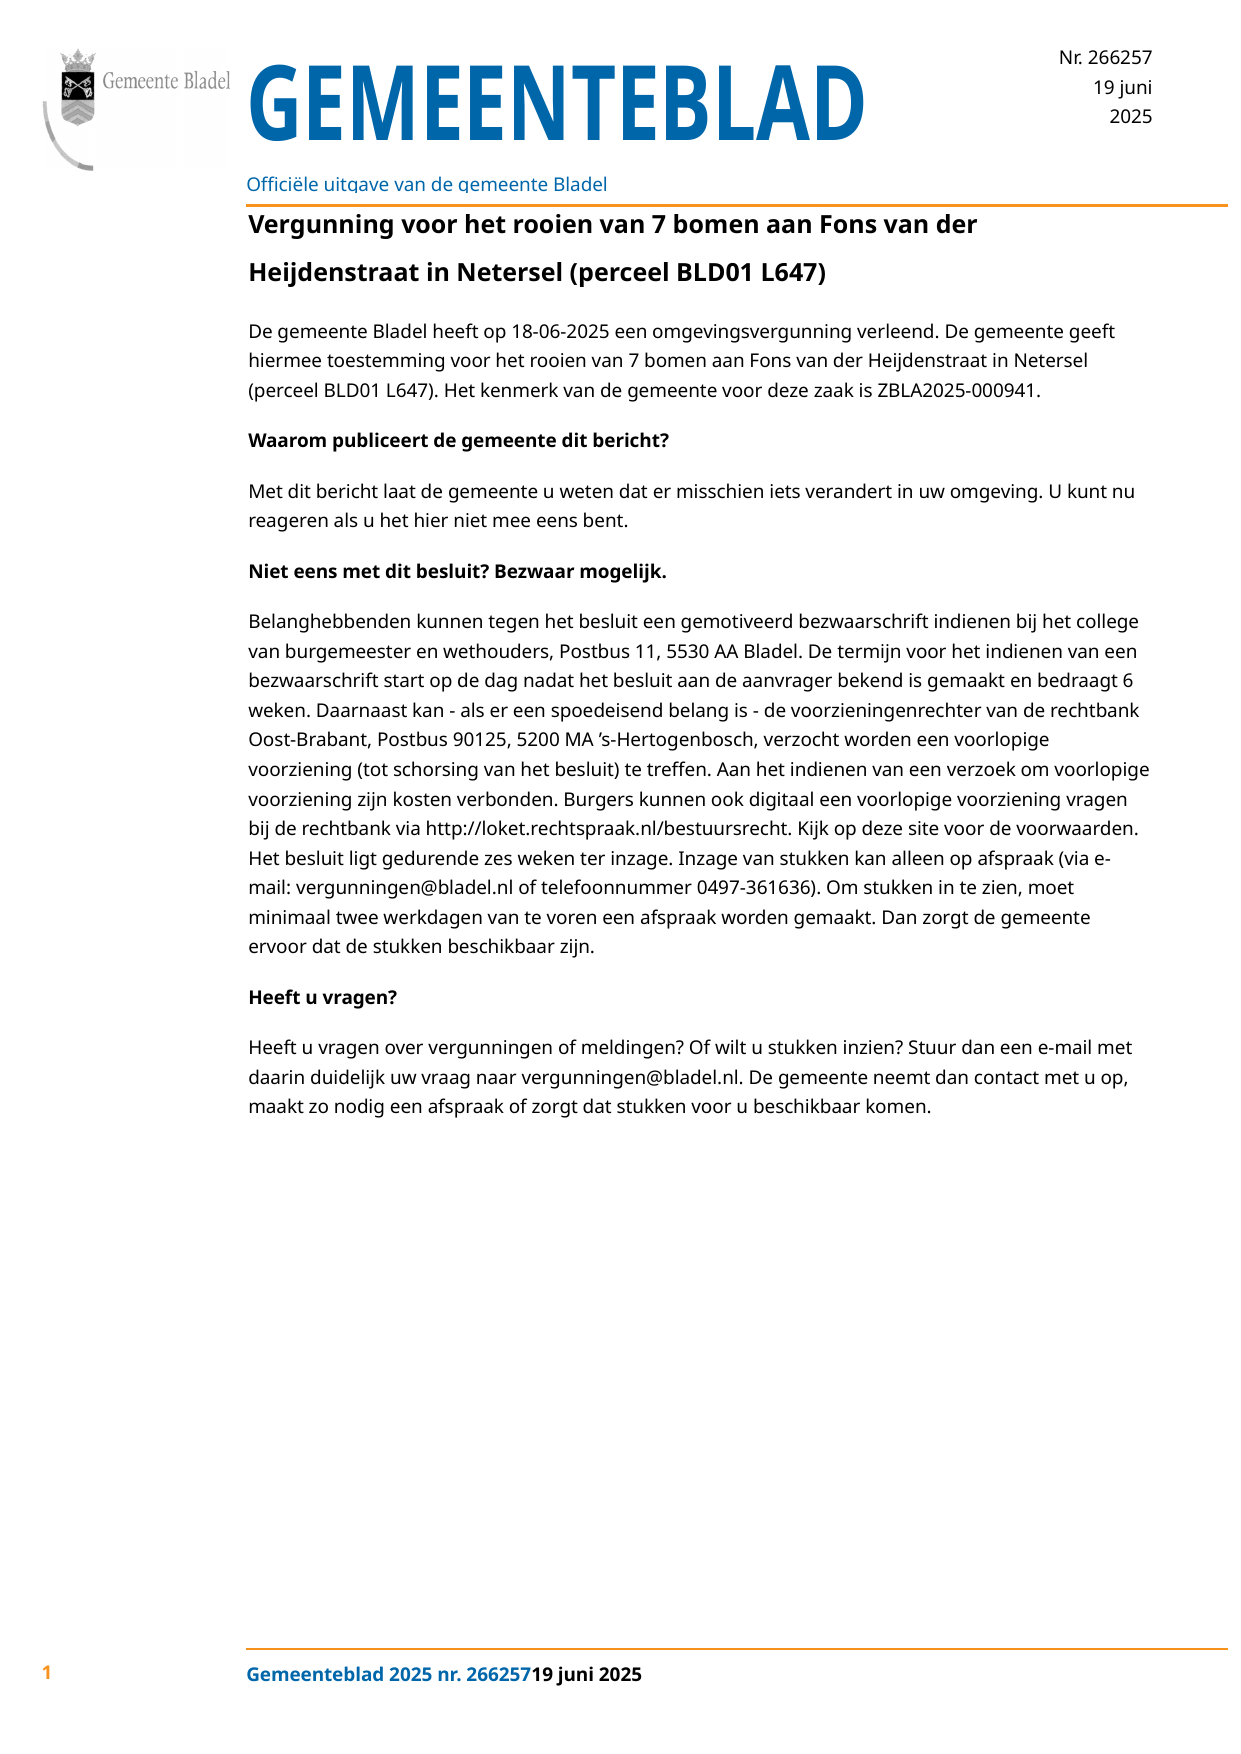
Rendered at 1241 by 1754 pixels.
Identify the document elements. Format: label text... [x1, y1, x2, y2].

text Heeft u vragen? [248, 984, 1152, 1010]
text Belanghebbenden kunnen tegen het besluit een gemotiveerd bezwaarschrift indienen bij het college van burgemeester en wethouders, Postbus 11, 5530 AA Bladel. De termijn voor het indienen van een bezwaarschrift start op de dag nadat het besluit aan de aanvrager bekend is gemaakt en bedraagt 6 weken. Daarnaast kan - als er een spoedeisend belang is - de voorzieningenrechter van de rechtbank Oost-Brabant, Postbus 90125, 5200 MA ’s-Hertogenbosch, verzocht worden een voorlopige voorziening (tot schorsing van het besluit) te treffen. Aan het indienen van een verzoek om voorlopige voorziening zijn kosten verbonden. Burgers kunnen ook digitaal een voorlopige voorziening vragen bij de rechtbank via http://loket.rechtspraak.nl/bestuursrecht. Kijk op deze site voor de voorwaarden. Het besluit ligt gedurende zes weken ter inzage. Inzage van stukken kan alleen op afspraak (via e-mail: vergunningen@bladel.nl of telefoonnummer 0497-361636). Om stukken in te zien, moet minimaal twee werkdagen van te voren een afspraak worden gemaakt. Dan zorgt de gemeente ervoor dat de stukken beschikbaar zijn. [248, 608, 1152, 959]
text Niet eens met dit besluit? Bezwaar mogelijk. [248, 558, 1152, 584]
picture [41, 47, 231, 172]
text Waarom publiceert de gemeente dit bericht? [248, 427, 1152, 453]
text Heeft u vragen over vergunningen of meldingen? Of wilt u stukken inzien? Stuur dan een e-mail met daarin duidelijk uw vraag naar vergunningen@bladel.nl. De gemeente neemt dan contact met u op, maakt zo nodig een afspraak of zorgt dat stukken voor u beschikbaar komen. [248, 1034, 1152, 1119]
text De gemeente Bladel heeft op 18-06-2025 een omgevingsvergunning verleend. De gemeente geeft hiermee toestemming voor het rooien van 7 bomen aan Fons van der Heijdenstraat in Netersel (perceel BLD01 L647). Het kenmerk van de gemeente voor deze zaak is ZBLA2025-000941. [248, 318, 1152, 403]
text Vergunning voor het rooien van 7 bomen aan Fons van der Heijdenstraat in Netersel (perceel BLD01 L647) [248, 207, 1152, 288]
text Met dit bericht laat de gemeente u weten dat er misschien iets verandert in uw omgeving. U kunt nu reageren als u het hier niet mee eens bent. [248, 478, 1152, 533]
